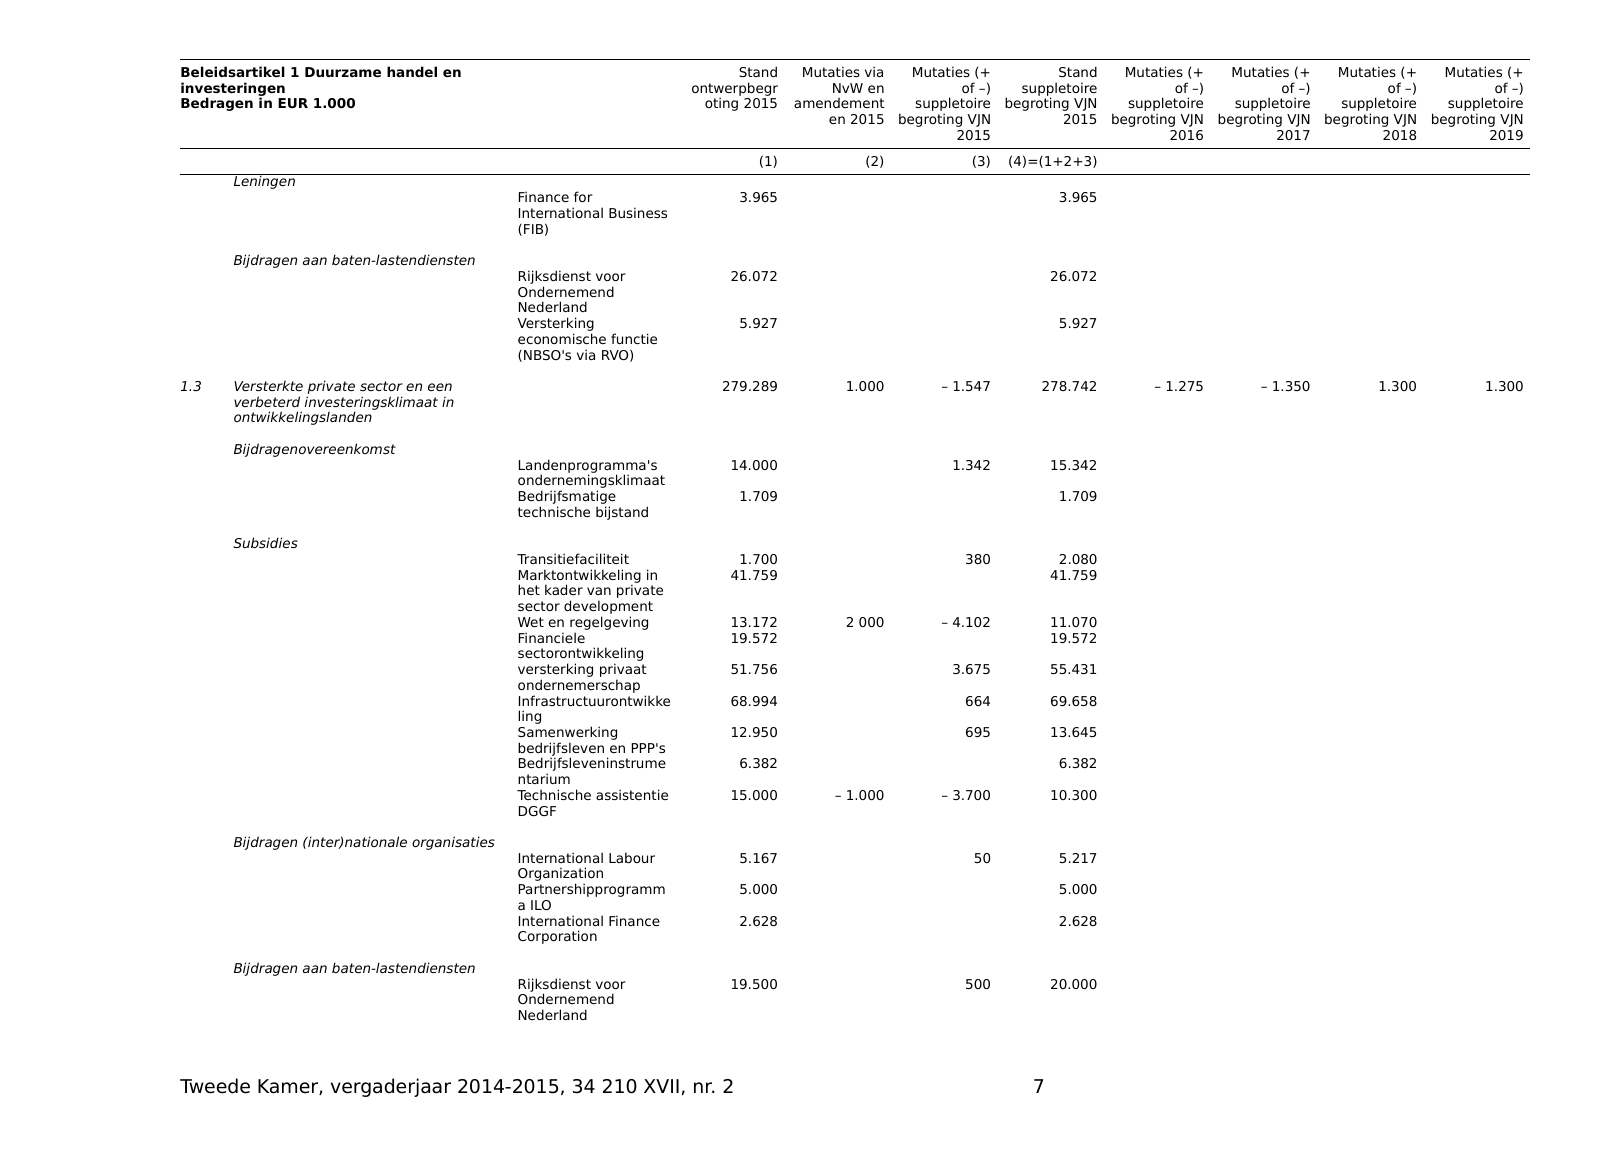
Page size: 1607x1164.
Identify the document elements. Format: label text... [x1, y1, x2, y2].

table_cell 68.994 [677, 693, 784, 725]
table_cell [1423, 149, 1529, 174]
table_cell [1210, 269, 1316, 316]
table_cell [1210, 914, 1316, 945]
table_cell [1316, 190, 1423, 237]
table_cell [1423, 520, 1529, 536]
table_cell 279.289 [677, 379, 784, 426]
table_cell 11.070 [997, 615, 1103, 630]
table_cell [180, 725, 227, 756]
table_cell 2 000 [784, 615, 890, 630]
table_cell [180, 819, 227, 835]
table_cell [1103, 237, 1210, 253]
table_cell [784, 835, 890, 851]
table_cell [511, 961, 677, 976]
table_header Mutaties via NvW en amendementen 2015 [784, 60, 890, 148]
table_cell [1423, 630, 1529, 662]
table_cell [1316, 552, 1423, 567]
table_cell [1423, 536, 1529, 552]
table_cell [1423, 976, 1529, 1024]
table_cell [1210, 630, 1316, 662]
table_cell [1103, 756, 1210, 788]
table_cell 13.645 [997, 725, 1103, 756]
table_cell [1423, 269, 1529, 316]
table_cell [890, 882, 997, 913]
table_cell [890, 316, 997, 363]
table_cell [1210, 442, 1316, 457]
table_cell 2.628 [677, 914, 784, 945]
table_cell [890, 520, 997, 536]
table_cell [1316, 269, 1423, 316]
table_cell [997, 175, 1103, 190]
table_cell [1423, 175, 1529, 190]
table_cell [784, 819, 890, 835]
table_cell [1103, 149, 1210, 174]
table_cell [784, 269, 890, 316]
table_cell 1.000 [784, 379, 890, 426]
table_cell 695 [890, 725, 997, 756]
table_cell [180, 489, 227, 520]
table_cell Technische assistentie DGGF [511, 788, 677, 819]
table_cell Bijdragenovereenkomst [228, 442, 511, 457]
table_cell [1316, 882, 1423, 913]
table_cell [511, 819, 677, 835]
table_cell 1.342 [890, 458, 997, 489]
table_cell 5.927 [677, 316, 784, 363]
table_cell [1316, 615, 1423, 630]
table_cell [997, 961, 1103, 976]
table_cell [1210, 976, 1316, 1024]
table_cell [1423, 914, 1529, 945]
table_cell [1210, 489, 1316, 520]
table_cell [1423, 725, 1529, 756]
table_cell [228, 237, 511, 253]
table_cell [784, 363, 890, 379]
table_cell International Finance Corporation [511, 914, 677, 945]
table_cell [1423, 756, 1529, 788]
table_cell [1210, 945, 1316, 961]
table_cell [180, 945, 227, 961]
table_cell [890, 426, 997, 442]
table_cell 19.572 [677, 630, 784, 662]
table_cell [1103, 945, 1210, 961]
table_cell 51.756 [677, 662, 784, 693]
table_header [511, 60, 677, 148]
table_cell [1103, 489, 1210, 520]
table_cell [997, 819, 1103, 835]
table_cell [1210, 693, 1316, 725]
table_cell [1210, 788, 1316, 819]
table_cell [890, 442, 997, 457]
table_cell [890, 914, 997, 945]
table_cell [997, 237, 1103, 253]
table_cell 278.742 [997, 379, 1103, 426]
table_cell [1210, 458, 1316, 489]
table_cell [1103, 882, 1210, 913]
table_cell Bijdragen (inter)nationale organisaties [228, 835, 511, 851]
table_cell [1103, 914, 1210, 945]
table_cell [784, 489, 890, 520]
table_cell [1103, 662, 1210, 693]
table_cell [1210, 363, 1316, 379]
table_cell [677, 536, 784, 552]
table_cell [1316, 945, 1423, 961]
table_cell [677, 363, 784, 379]
table_cell [228, 914, 511, 945]
table_cell Landenprogramma's ondernemingsklimaat [511, 458, 677, 489]
table_cell [511, 149, 677, 174]
table_cell [784, 237, 890, 253]
table_cell [1316, 630, 1423, 662]
table_cell [228, 552, 511, 567]
table_cell [1210, 725, 1316, 756]
table_cell [228, 788, 511, 819]
table_cell [890, 253, 997, 269]
table_cell [180, 363, 227, 379]
table_cell [784, 630, 890, 662]
table_cell [1423, 835, 1529, 851]
table_cell Bijdragen aan baten-lastendiensten [228, 253, 511, 269]
table_cell 6.382 [997, 756, 1103, 788]
table_cell [1103, 442, 1210, 457]
table_cell [180, 269, 227, 316]
table_cell [1316, 851, 1423, 882]
table_cell Bijdragen aan baten-lastendiensten [228, 961, 511, 976]
table_cell [1423, 851, 1529, 882]
table_cell Transitiefaciliteit [511, 552, 677, 567]
table_header Beleidsartikel 1 Duurzame handel en investeringen Bedragen in EUR 1.000 [180, 60, 511, 148]
table_cell 1.709 [677, 489, 784, 520]
table_cell 20.000 [997, 976, 1103, 1024]
table_cell [1423, 426, 1529, 442]
table_cell [228, 945, 511, 961]
table_cell [1210, 552, 1316, 567]
table_cell 55.431 [997, 662, 1103, 693]
table_cell [1103, 615, 1210, 630]
table_cell [784, 662, 890, 693]
table_cell [1103, 253, 1210, 269]
table_cell [1316, 976, 1423, 1024]
table_cell [228, 269, 511, 316]
table_cell [1210, 851, 1316, 882]
table_cell [784, 568, 890, 615]
table_cell [890, 835, 997, 851]
table_cell [511, 945, 677, 961]
table_cell [784, 725, 890, 756]
table_cell [228, 615, 511, 630]
table_cell 13.172 [677, 615, 784, 630]
table_cell 26.072 [997, 269, 1103, 316]
table_cell [1103, 851, 1210, 882]
table_cell International Labour Organization [511, 851, 677, 882]
table_cell [180, 976, 227, 1024]
table_cell [1316, 442, 1423, 457]
table_cell [1210, 835, 1316, 851]
table_cell – 4.102 [890, 615, 997, 630]
table_cell [228, 149, 511, 174]
table_header Mutaties (+ of –) suppletoire begroting VJN 2017 [1210, 60, 1316, 148]
table_cell [228, 520, 511, 536]
table_cell [1210, 568, 1316, 615]
table_cell 12.950 [677, 725, 784, 756]
table_cell [784, 851, 890, 882]
table_cell 41.759 [997, 568, 1103, 615]
table_cell [677, 175, 784, 190]
table_cell [511, 253, 677, 269]
table_cell [180, 316, 227, 363]
table_cell [180, 662, 227, 693]
table_cell [784, 914, 890, 945]
table_cell Subsidies [228, 536, 511, 552]
table_cell [1423, 961, 1529, 976]
table_cell [1423, 458, 1529, 489]
table_cell [1423, 788, 1529, 819]
table_cell – 1.547 [890, 379, 997, 426]
table_cell [997, 520, 1103, 536]
table_cell – 1.275 [1103, 379, 1210, 426]
table_cell [677, 442, 784, 457]
table_cell [1103, 190, 1210, 237]
table_cell [511, 426, 677, 442]
table_cell [1210, 961, 1316, 976]
table_cell Bedrijfsleveninstrumentarium [511, 756, 677, 788]
table_cell [228, 756, 511, 788]
table_cell [511, 237, 677, 253]
table_cell – 1.350 [1210, 379, 1316, 426]
table_cell [997, 945, 1103, 961]
table_cell [228, 458, 511, 489]
table_cell [180, 190, 227, 237]
table_cell [1103, 693, 1210, 725]
table_cell [1423, 693, 1529, 725]
table_cell [1316, 149, 1423, 174]
table_cell [1210, 662, 1316, 693]
table_cell [677, 961, 784, 976]
table_cell 5.927 [997, 316, 1103, 363]
table_cell Rijksdienst voor Ondernemend Nederland [511, 976, 677, 1024]
table_header Stand ontwerpbegroting 2015 [677, 60, 784, 148]
table_cell 5.167 [677, 851, 784, 882]
table_cell [228, 851, 511, 882]
table_cell [890, 175, 997, 190]
table_cell [1103, 175, 1210, 190]
table_cell [180, 882, 227, 913]
table_cell [228, 363, 511, 379]
table_cell Financiele sectorontwikkeling [511, 630, 677, 662]
table_cell 664 [890, 693, 997, 725]
table_cell [997, 442, 1103, 457]
table_cell 3.965 [677, 190, 784, 237]
table_cell [784, 693, 890, 725]
table_cell [1210, 520, 1316, 536]
table_cell [1103, 819, 1210, 835]
table_cell [784, 945, 890, 961]
table_cell [784, 536, 890, 552]
table_cell Finance for International Business (FIB) [511, 190, 677, 237]
table_cell [1316, 316, 1423, 363]
table_cell [180, 237, 227, 253]
table_cell [1423, 568, 1529, 615]
table_cell Wet en regelgeving [511, 615, 677, 630]
table_cell [180, 149, 227, 174]
table_cell [180, 615, 227, 630]
table_cell Versterking economische functie (NBSO's via RVO) [511, 316, 677, 363]
table_cell [1210, 882, 1316, 913]
table_cell Marktontwikkeling in het kader van private sector development [511, 568, 677, 615]
table_cell 500 [890, 976, 997, 1024]
table_cell [784, 190, 890, 237]
table_cell [228, 568, 511, 615]
table_cell [1210, 253, 1316, 269]
table_cell [1316, 426, 1423, 442]
table_cell [677, 945, 784, 961]
table_header Stand suppletoire begroting VJN 2015 [997, 60, 1103, 148]
table_cell (2) [784, 149, 890, 174]
table_cell [1103, 536, 1210, 552]
table_cell [180, 520, 227, 536]
table_cell [228, 976, 511, 1024]
table_cell [228, 882, 511, 913]
table_cell [180, 851, 227, 882]
table_cell [180, 253, 227, 269]
table_cell [180, 788, 227, 819]
table_cell [1423, 253, 1529, 269]
table_cell [890, 489, 997, 520]
table_cell [1423, 945, 1529, 961]
table_cell [1316, 253, 1423, 269]
table_cell [1103, 630, 1210, 662]
table_cell 10.300 [997, 788, 1103, 819]
table_cell [180, 693, 227, 725]
table_cell Versterkte private sector en een verbeterd investeringsklimaat in ontwikkelingslanden [228, 379, 511, 426]
table_cell [1103, 269, 1210, 316]
table_cell [511, 363, 677, 379]
table_cell [1316, 693, 1423, 725]
table_cell [1423, 615, 1529, 630]
table_cell 19.500 [677, 976, 784, 1024]
table_cell [890, 568, 997, 615]
table_cell [890, 819, 997, 835]
table_cell [1423, 190, 1529, 237]
table_cell [511, 835, 677, 851]
table_cell 5.217 [997, 851, 1103, 882]
table_cell [784, 175, 890, 190]
table_cell [180, 756, 227, 788]
table_cell [1423, 237, 1529, 253]
table_cell [228, 426, 511, 442]
table_cell [1316, 788, 1423, 819]
table_header Mutaties (+ of –) suppletoire begroting VJN 2015 [890, 60, 997, 148]
table_cell [511, 536, 677, 552]
table_cell [677, 253, 784, 269]
table_cell [890, 190, 997, 237]
table_cell [228, 819, 511, 835]
table_cell [228, 489, 511, 520]
table_cell [1210, 536, 1316, 552]
table_cell 1.709 [997, 489, 1103, 520]
table_cell [1316, 175, 1423, 190]
table_cell 41.759 [677, 568, 784, 615]
table_cell [1210, 190, 1316, 237]
table_cell [228, 630, 511, 662]
table_cell [784, 882, 890, 913]
table_cell Partnershipprogramma ILO [511, 882, 677, 913]
table_cell [1103, 363, 1210, 379]
table_cell [180, 630, 227, 662]
table_cell [1316, 568, 1423, 615]
table_cell [677, 237, 784, 253]
table_cell [1316, 237, 1423, 253]
table_cell [511, 379, 677, 426]
table_cell [1316, 835, 1423, 851]
table_cell [1316, 536, 1423, 552]
table_cell [180, 426, 227, 442]
table_cell [1103, 458, 1210, 489]
table_cell [1316, 520, 1423, 536]
table_cell [180, 536, 227, 552]
table_cell [1210, 756, 1316, 788]
table_cell [180, 442, 227, 457]
table_cell [1316, 819, 1423, 835]
table_cell [1210, 426, 1316, 442]
table_cell [890, 945, 997, 961]
table_cell [511, 175, 677, 190]
table_cell Rijksdienst voor Ondernemend Nederland [511, 269, 677, 316]
table_cell [997, 253, 1103, 269]
table_cell Samenwerking bedrijfsleven en PPP's [511, 725, 677, 756]
table_cell 50 [890, 851, 997, 882]
table_cell [1423, 363, 1529, 379]
table_cell [511, 442, 677, 457]
table_cell [784, 426, 890, 442]
table_cell [1316, 914, 1423, 945]
table_cell [1423, 882, 1529, 913]
table_cell [1423, 442, 1529, 457]
table_cell 26.072 [677, 269, 784, 316]
table_cell [1423, 819, 1529, 835]
table_cell [997, 835, 1103, 851]
table_cell [1316, 725, 1423, 756]
table_cell [1316, 363, 1423, 379]
table_cell [784, 961, 890, 976]
table_cell [1103, 835, 1210, 851]
table_cell 1.300 [1423, 379, 1529, 426]
table_cell 2.628 [997, 914, 1103, 945]
table_cell [1210, 316, 1316, 363]
table_cell [180, 458, 227, 489]
table_cell [511, 520, 677, 536]
table_cell 3.965 [997, 190, 1103, 237]
table_cell Leningen [228, 175, 511, 190]
table_cell 5.000 [677, 882, 784, 913]
table_header Mutaties (+ of –) suppletoire begroting VJN 2018 [1316, 60, 1423, 148]
table_cell [997, 363, 1103, 379]
table_header Mutaties (+ of –) suppletoire begroting VJN 2019 [1423, 60, 1529, 148]
table_cell [1423, 316, 1529, 363]
table_cell [180, 175, 227, 190]
table_cell 19.572 [997, 630, 1103, 662]
table_cell [1210, 615, 1316, 630]
table_cell [784, 552, 890, 567]
table_cell 1.3 [180, 379, 227, 426]
table_cell 1.700 [677, 552, 784, 567]
table_cell [1316, 662, 1423, 693]
table_cell 14.000 [677, 458, 784, 489]
table_cell [180, 961, 227, 976]
table_cell [1103, 788, 1210, 819]
table_cell [1210, 149, 1316, 174]
table_cell [890, 536, 997, 552]
table_cell Infrastructuurontwikkeling [511, 693, 677, 725]
table_cell [784, 976, 890, 1024]
table_cell [997, 426, 1103, 442]
table_cell [677, 520, 784, 536]
table_cell [180, 552, 227, 567]
table_cell [890, 630, 997, 662]
table_cell [784, 520, 890, 536]
table_cell [228, 725, 511, 756]
table_cell [180, 914, 227, 945]
table_cell (3) [890, 149, 997, 174]
table_cell [890, 756, 997, 788]
table_cell (4)=(1+2+3) [997, 149, 1103, 174]
table_cell 380 [890, 552, 997, 567]
table_cell – 3.700 [890, 788, 997, 819]
table_cell 2.080 [997, 552, 1103, 567]
table_cell [1103, 961, 1210, 976]
table_cell [1423, 489, 1529, 520]
table_cell [1103, 316, 1210, 363]
table_cell [1316, 961, 1423, 976]
table_cell [1423, 662, 1529, 693]
table_cell [1316, 458, 1423, 489]
table_cell [1103, 725, 1210, 756]
table_header Mutaties (+ of –) suppletoire begroting VJN 2016 [1103, 60, 1210, 148]
table_cell [1316, 489, 1423, 520]
table_cell [890, 363, 997, 379]
table_cell versterking privaat ondernemerschap [511, 662, 677, 693]
table_cell [677, 819, 784, 835]
table_cell [1103, 520, 1210, 536]
table_cell – 1.000 [784, 788, 890, 819]
table_cell 6.382 [677, 756, 784, 788]
table_cell [180, 835, 227, 851]
table_cell [1103, 976, 1210, 1024]
table_cell [1103, 426, 1210, 442]
table_cell [677, 426, 784, 442]
table_cell 1.300 [1316, 379, 1423, 426]
table_cell [784, 316, 890, 363]
table_cell (1) [677, 149, 784, 174]
table_cell [1210, 819, 1316, 835]
table_cell Bedrijfsmatige technische bijstand [511, 489, 677, 520]
table_cell 15.342 [997, 458, 1103, 489]
table_cell [1210, 175, 1316, 190]
table_cell [784, 756, 890, 788]
table_cell [1423, 552, 1529, 567]
table_cell [228, 693, 511, 725]
table_cell [1103, 568, 1210, 615]
table_cell [784, 442, 890, 457]
table_cell 15.000 [677, 788, 784, 819]
table_cell [784, 253, 890, 269]
table_cell 69.658 [997, 693, 1103, 725]
table_cell [228, 316, 511, 363]
table_cell [784, 458, 890, 489]
table_cell [1103, 552, 1210, 567]
table_cell 5.000 [997, 882, 1103, 913]
table_cell [228, 190, 511, 237]
table_cell [180, 568, 227, 615]
table_cell [1316, 756, 1423, 788]
table_cell [890, 269, 997, 316]
table_cell [228, 662, 511, 693]
table_cell [1210, 237, 1316, 253]
table_cell [677, 835, 784, 851]
table_cell [890, 237, 997, 253]
table_cell [890, 961, 997, 976]
table_cell [997, 536, 1103, 552]
table_cell 3.675 [890, 662, 997, 693]
